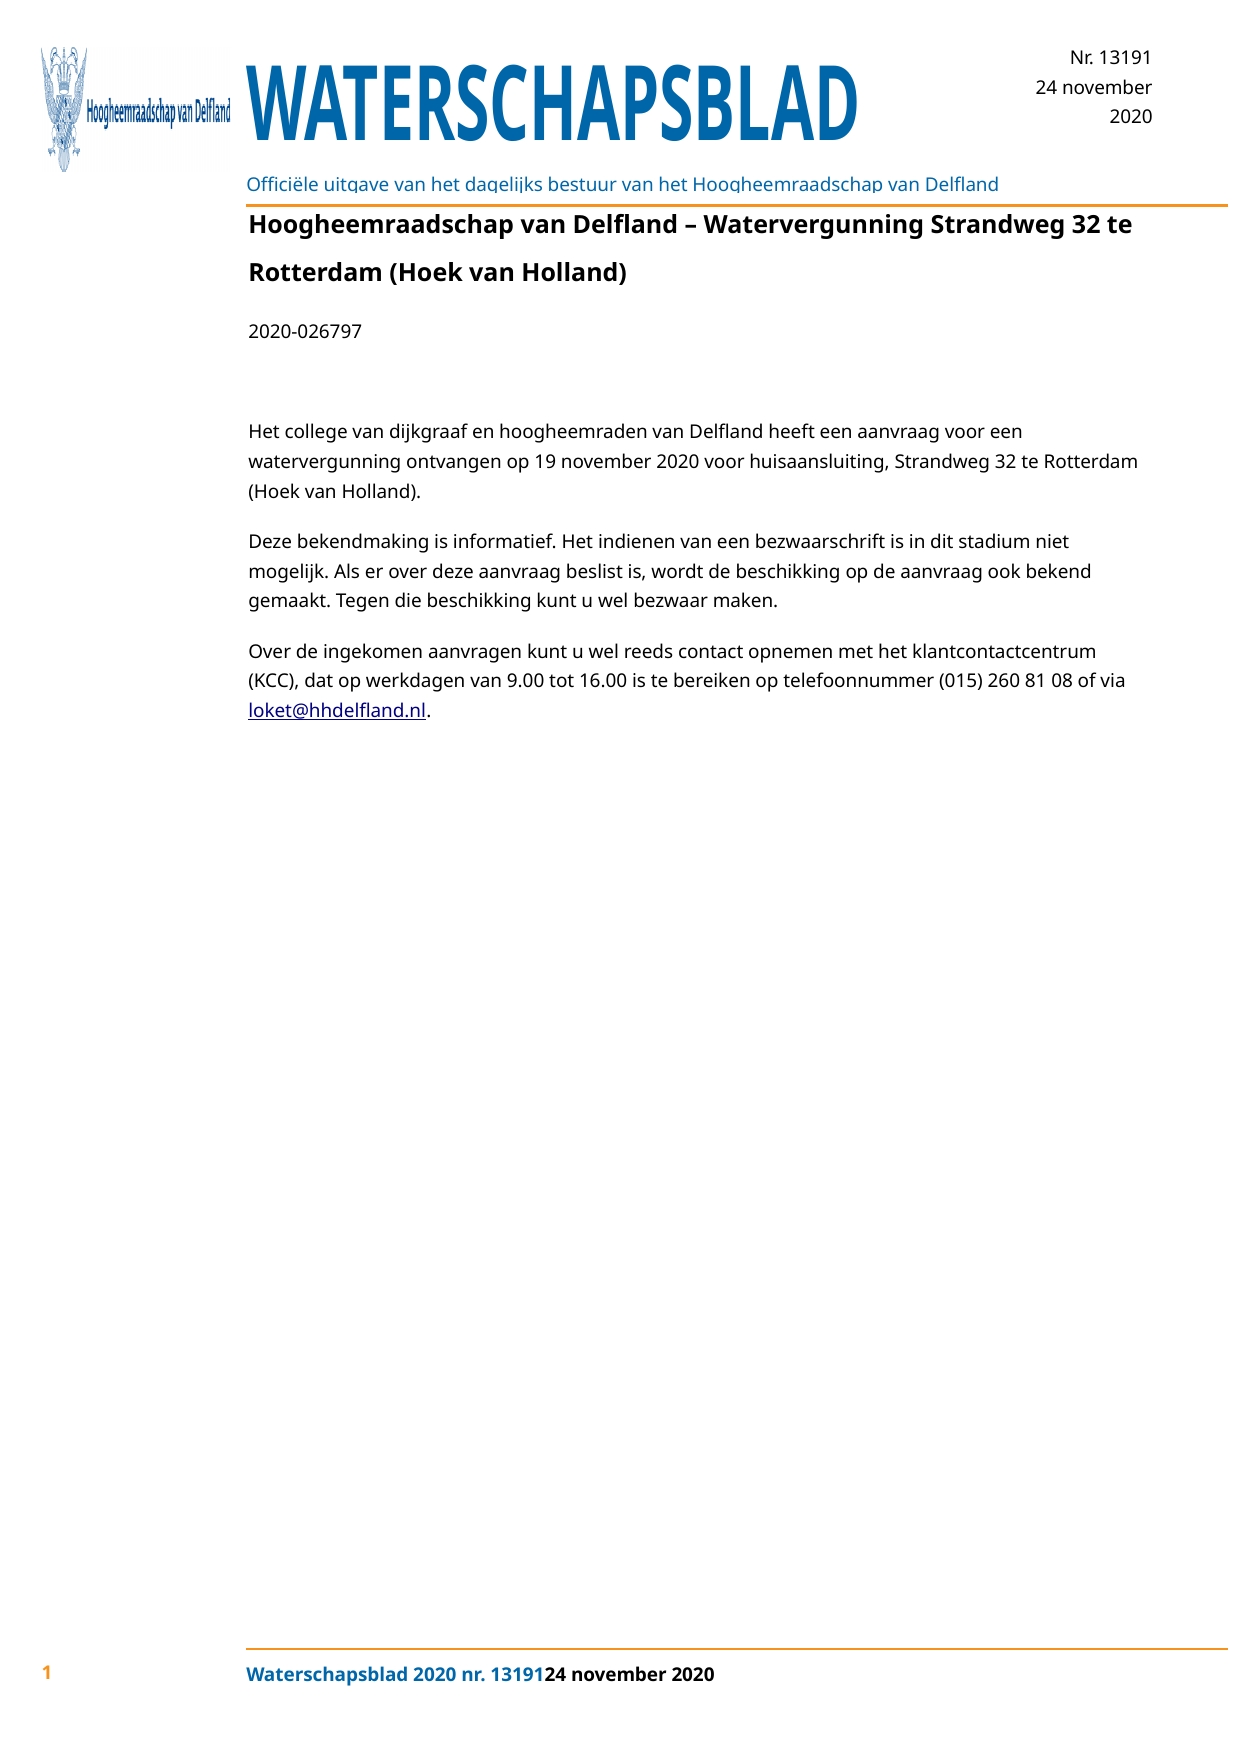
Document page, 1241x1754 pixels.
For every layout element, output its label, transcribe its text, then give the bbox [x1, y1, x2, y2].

text 2020-026797 [248, 318, 1152, 344]
picture [41, 47, 231, 172]
text Over de ingekomen aanvragen kunt u wel reeds contact opnemen met het klantcontactcentrum (KCC), dat op werkdagen van 9.00 tot 16.00 is te bereiken op telefoonnummer (015) 260 81 08 of via loket@hhdelfland.nl. [248, 638, 1152, 723]
text Het college van dijkgraaf en hoogheemraden van Delfland heeft een aanvraag voor een watervergunning ontvangen op 19 november 2020 voor huisaansluiting, Strandweg 32 te Rotterdam (Hoek van Holland). [248, 419, 1152, 504]
text Deze bekendmaking is informatief. Het indienen van een bezwaarschrift is in dit stadium niet mogelijk. Als er over deze aanvraag beslist is, wordt de beschikking op de aanvraag ook bekend gemaakt. Tegen die beschikking kunt u wel bezwaar maken. [248, 528, 1152, 613]
text Hoogheemraadschap van Delfland – Watervergunning Strandweg 32 te Rotterdam (Hoek van Holland) [248, 207, 1152, 288]
